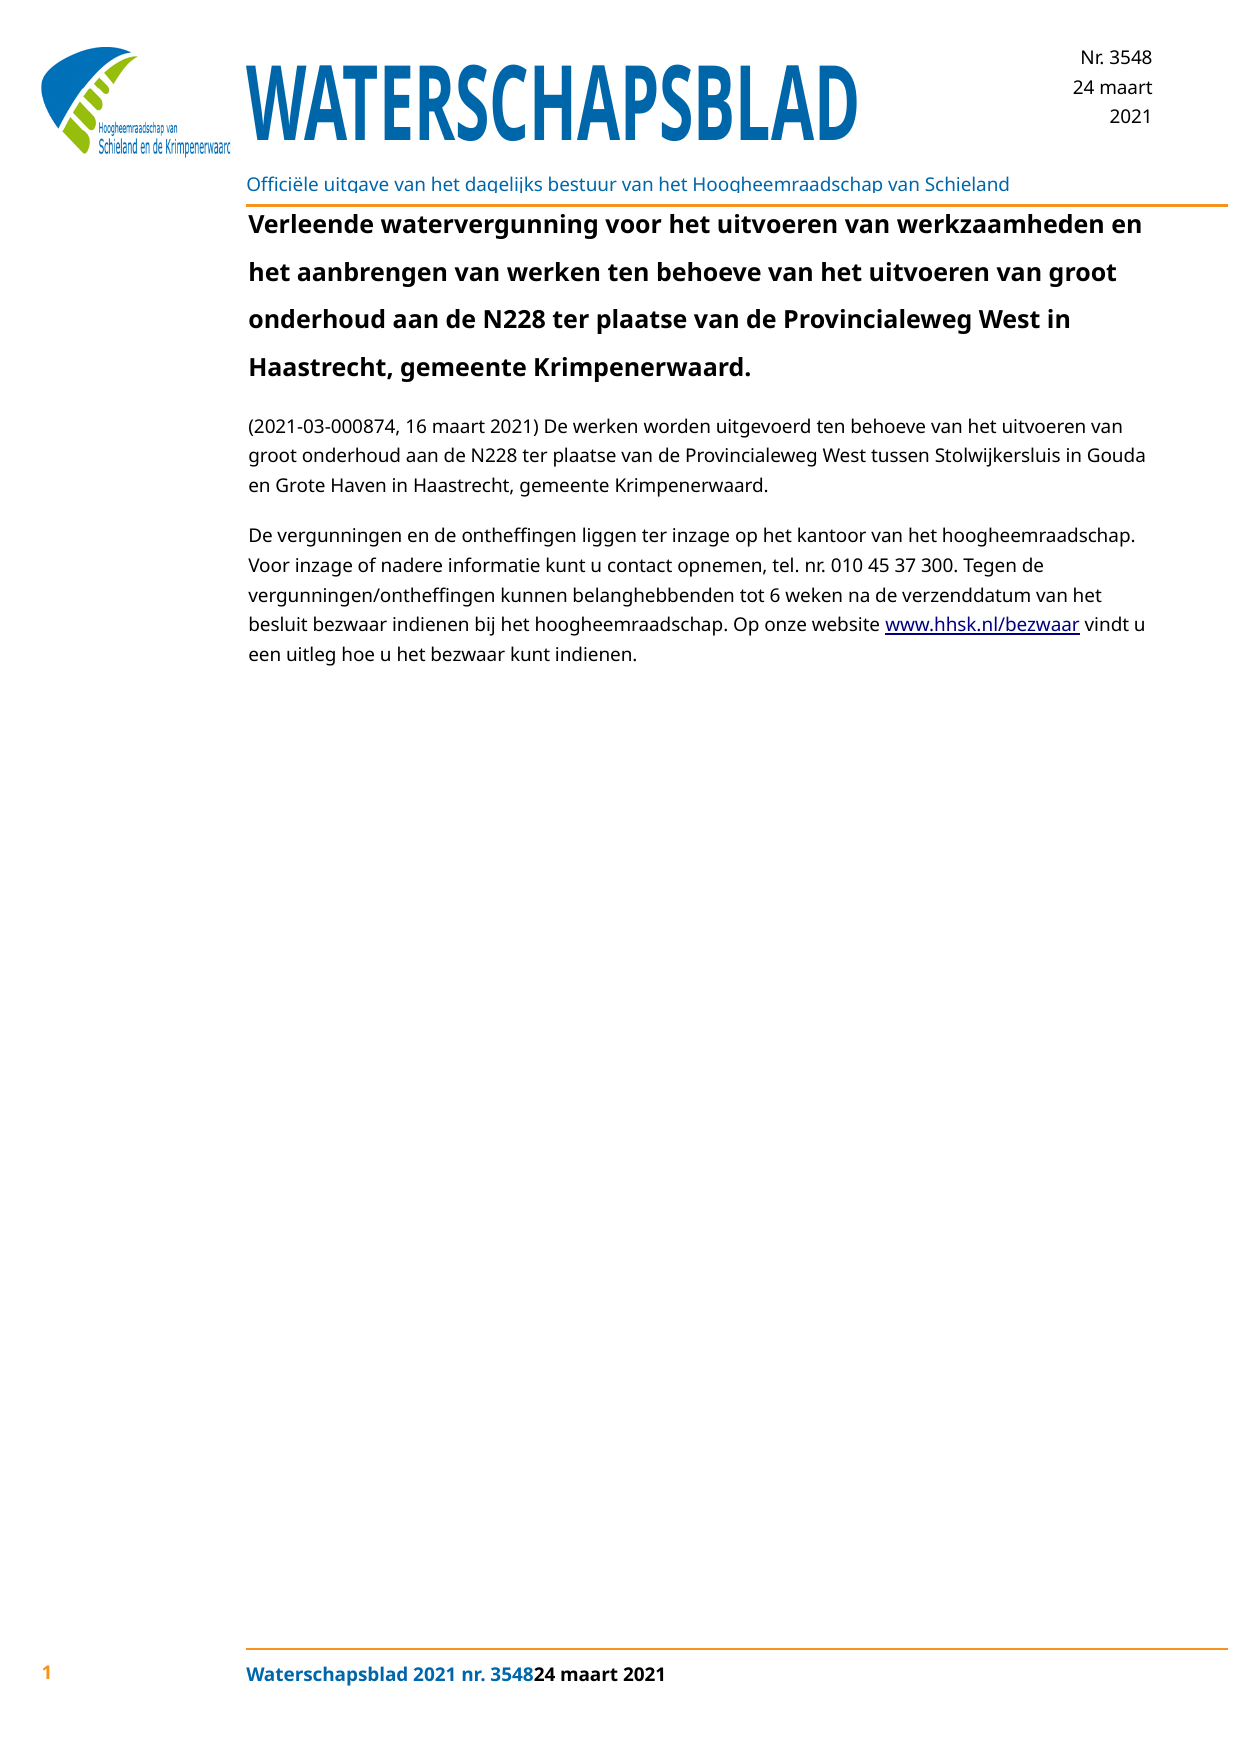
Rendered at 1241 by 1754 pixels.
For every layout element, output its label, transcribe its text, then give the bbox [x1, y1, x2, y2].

text (2021-03-000874, 16 maart 2021) De werken worden uitgevoerd ten behoeve van het uitvoeren van groot onderhoud aan de N228 ter plaatse van de Provincialeweg West tussen Stolwijkersluis in Gouda en Grote Haven in Haastrecht, gemeente Krimpenerwaard. [248, 413, 1152, 498]
text De vergunningen en de ontheffingen liggen ter inzage op het kantoor van het hoogheemraadschap. Voor inzage of nadere informatie kunt u contact opnemen, tel. nr. 010 45 37 300. Tegen de vergunningen/ontheffingen kunnen belanghebbenden tot 6 weken na de verzenddatum van het besluit bezwaar indienen bij het hoogheemraadschap. Op onze website www.hhsk.nl/bezwaar vindt u een uitleg hoe u het bezwaar kunt indienen. [248, 523, 1152, 667]
text Verleende watervergunning voor het uitvoeren van werkzaamheden en het aanbrengen van werken ten behoeve van het uitvoeren van groot onderhoud aan de N228 ter plaatse van de Provincialeweg West in Haastrecht, gemeente Krimpenerwaard. [248, 207, 1152, 384]
picture [41, 47, 231, 172]
